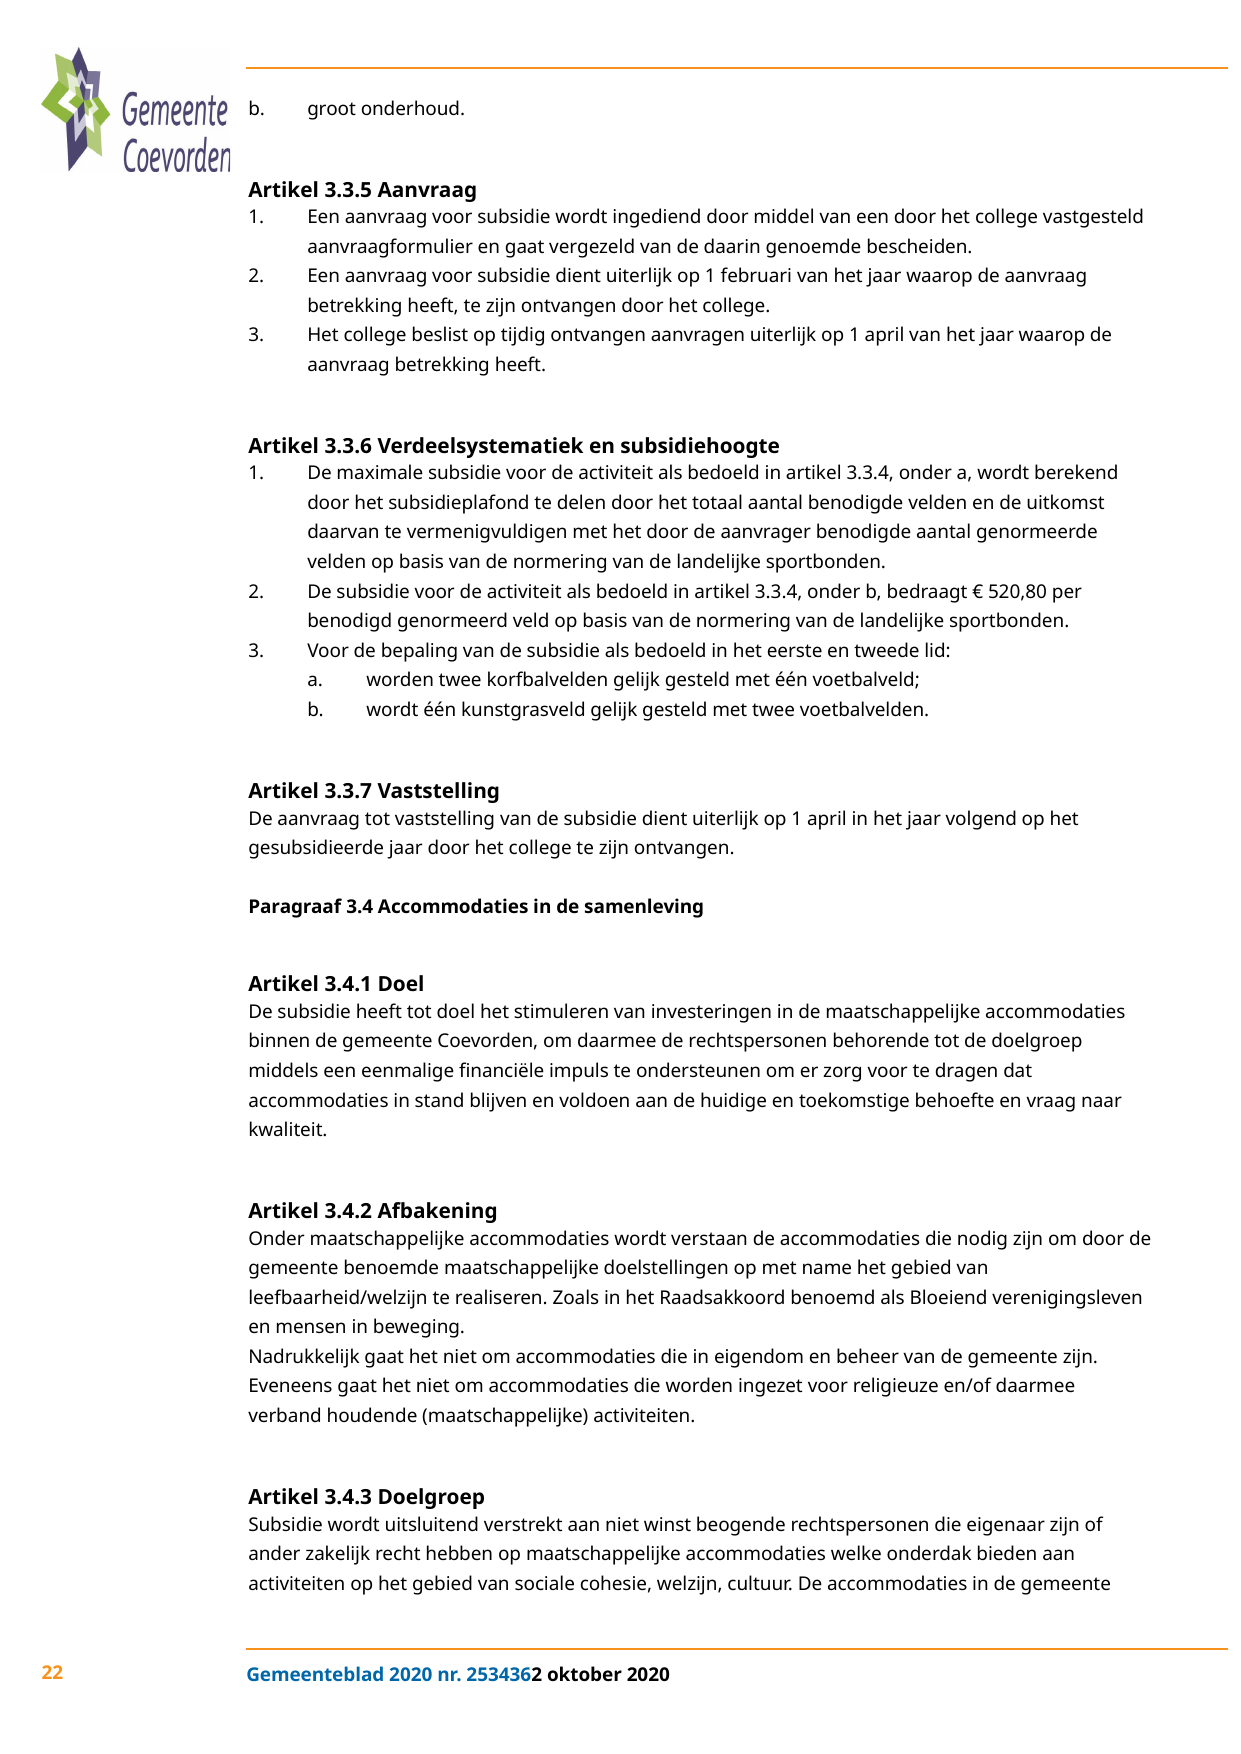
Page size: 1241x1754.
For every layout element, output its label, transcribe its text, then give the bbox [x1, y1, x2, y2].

list De maximale subsidie voor de activiteit als bedoeld in artikel 3.3.4, onder a, wordt berekend door het subsidieplafond te delen door het totaal aantal benodigde velden en de uitkomst daarvan te vermenigvuldigen met het door de aanvrager benodigde aantal genormeerde velden op basis van de normering van de landelijke sportbonden. [248, 459, 1152, 574]
text Nadrukkelijk gaat het niet om accommodaties die in eigendom en beheer van de gemeente zijn. Eveneens gaat het niet om accommodaties die worden ingezet voor religieuze en/of daarmee verband houdende (maatschappelijke) activiteiten. [248, 1343, 1152, 1428]
text De aanvraag tot vaststelling van de subsidie dient uiterlijk op 1 april in het jaar volgend op het gesubsidieerde jaar door het college te zijn ontvangen. [248, 805, 1152, 860]
text Artikel 3.3.7 Vaststelling [248, 776, 1152, 805]
text Paragraaf 3.4 Accommodaties in de samenleving [248, 893, 1152, 919]
text De subsidie heeft tot doel het stimuleren van investeringen in de maatschappelijke accommodaties binnen de gemeente Coevorden, om daarmee de rechtspersonen behorende tot de doelgroep middels een eenmalige financiële impuls te ondersteunen om er zorg voor te dragen dat accommodaties in stand blijven en voldoen aan de huidige en toekomstige behoefte en vraag naar kwaliteit. [248, 998, 1152, 1142]
text Artikel 3.3.6 Verdeelsystematiek en subsidiehoogte [248, 431, 1152, 459]
text Artikel 3.4.1 Doel [248, 969, 1152, 998]
picture [41, 47, 231, 172]
list worden twee korfbalvelden gelijk gesteld met één voetbalveld; [307, 667, 1152, 692]
list groot onderhoud. [248, 95, 1152, 121]
list Een aanvraag voor subsidie dient uiterlijk op 1 februari van het jaar waarop de aanvraag betrekking heeft, te zijn ontvangen door het college. [248, 262, 1152, 318]
text Artikel 3.4.3 Doelgroep [248, 1482, 1152, 1511]
list wordt één kunstgrasveld gelijk gesteld met twee voetbalvelden. [307, 696, 1152, 722]
text Subsidie wordt uitsluitend verstrekt aan niet winst beogende rechtspersonen die eigenaar zijn of ander zakelijk recht hebben op maatschappelijke accommodaties welke onderdak bieden aan activiteiten op het gebied van sociale cohesie, welzijn, cultuur. De accommodaties in de gemeente [248, 1511, 1152, 1596]
text Artikel 3.4.2 Afbakening [248, 1196, 1152, 1225]
list De subsidie voor de activiteit als bedoeld in artikel 3.3.4, onder b, bedraagt € 520,80 per benodigd genormeerd veld op basis van de normering van de landelijke sportbonden. [248, 578, 1152, 633]
list Voor de bepaling van de subsidie als bedoeld in het eerste en tweede lid: [248, 637, 1152, 663]
text Onder maatschappelijke accommodaties wordt verstaan de accommodaties die nodig zijn om door de gemeente benoemde maatschappelijke doelstellingen op met name het gebied van leefbaarheid/welzijn te realiseren. Zoals in het Raadsakkoord benoemd als Bloeiend verenigingsleven en mensen in beweging. [248, 1225, 1152, 1339]
text Artikel 3.3.5 Aanvraag [248, 175, 1152, 203]
list Het college beslist op tijdig ontvangen aanvragen uiterlijk op 1 april van het jaar waarop de aanvraag betrekking heeft. [248, 322, 1152, 377]
list Een aanvraag voor subsidie wordt ingediend door middel van een door het college vastgesteld aanvraagformulier en gaat vergezeld van de daarin genoemde bescheiden. [248, 203, 1152, 258]
